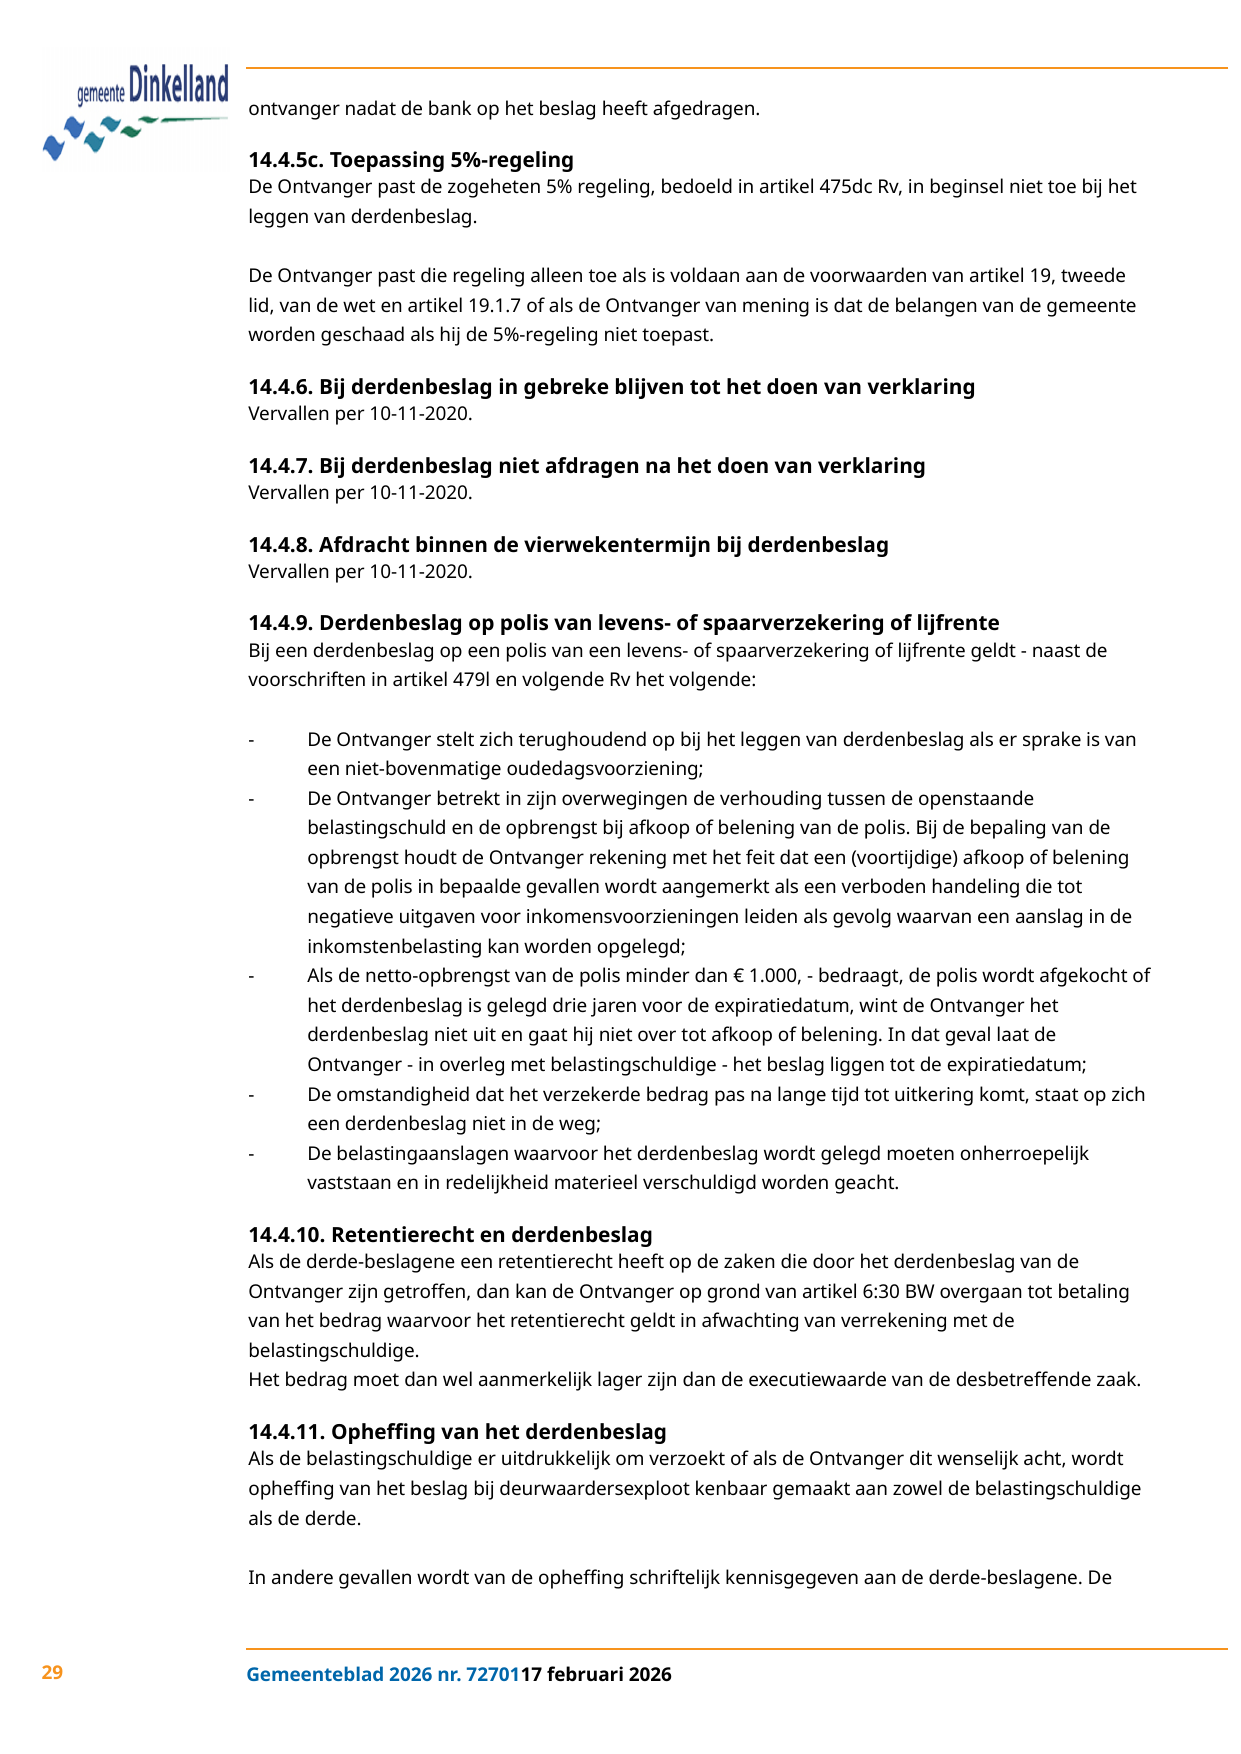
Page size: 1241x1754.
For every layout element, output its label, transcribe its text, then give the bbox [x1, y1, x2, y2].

picture [41, 47, 231, 172]
text 14.4.8. Afdracht binnen de vierwekentermijn bij derdenbeslag [248, 530, 1152, 558]
list De omstandigheid dat het verzekerde bedrag pas na lange tijd tot uitkering komt, staat op zich een derdenbeslag niet in de weg; [248, 1081, 1152, 1136]
text 14.4.6. Bij derdenbeslag in gebreke blijven tot het doen van verklaring [248, 372, 1152, 400]
text ontvanger nadat de bank op het beslag heeft afgedragen. [248, 95, 1152, 121]
text Vervallen per 10-11-2020. [248, 479, 1152, 505]
list De Ontvanger betrekt in zijn overwegingen de verhouding tussen de openstaande belastingschuld en de opbrengst bij afkoop of belening van de polis. Bij de bepaling van de opbrengst houdt de Ontvanger rekening met het feit dat een (voortijdige) afkoop of belening van de polis in bepaalde gevallen wordt aangemerkt als een verboden handeling die tot negatieve uitgaven voor inkomensvoorzieningen leiden als gevolg waarvan een aanslag in de inkomstenbelasting kan worden opgelegd; [248, 785, 1152, 958]
text De Ontvanger past de zogeheten 5% regeling, bedoeld in artikel 475dc Rv, in beginsel niet toe bij het leggen van derdenbeslag. [248, 174, 1152, 229]
text Als de belastingschuldige er uitdrukkelijk om verzoekt of als de Ontvanger dit wenselijk acht, wordt opheffing van het beslag bij deurwaardersexploot kenbaar gemaakt aan zowel de belastingschuldige als de derde. [248, 1446, 1152, 1530]
text Als de derde-beslagene een retentierecht heeft op de zaken die door het derdenbeslag van de Ontvanger zijn getroffen, dan kan de Ontvanger op grond van artikel 6:30 BW overgaan tot betaling van het bedrag waarvoor het retentierecht geldt in afwachting van verrekening met de belastingschuldige. [248, 1248, 1152, 1363]
text In andere gevallen wordt van de opheffing schriftelijk kennisgegeven aan de derde-beslagene. De [248, 1564, 1152, 1589]
text 14.4.10. Retentierecht en derdenbeslag [248, 1220, 1152, 1248]
text 14.4.9. Derdenbeslag op polis van levens- of spaarverzekering of lijfrente [248, 608, 1152, 637]
text Vervallen per 10-11-2020. [248, 558, 1152, 584]
text Bij een derdenbeslag op een polis van een levens- of spaarverzekering of lijfrente geldt - naast de voorschriften in artikel 479l en volgende Rv het volgende: [248, 637, 1152, 692]
list Als de netto-opbrengst van de polis minder dan € 1.000, - bedraagt, de polis wordt afgekocht of het derdenbeslag is gelegd drie jaren voor de expiratiedatum, wint de Ontvanger het derdenbeslag niet uit en gaat hij niet over tot afkoop of belening. In dat geval laat de Ontvanger - in overleg met belastingschuldige - het beslag liggen tot de expiratiedatum; [248, 962, 1152, 1077]
text De Ontvanger past die regeling alleen toe als is voldaan aan de voorwaarden van artikel 19, tweede lid, van de wet en artikel 19.1.7 of als de Ontvanger van mening is dat de belangen van de gemeente worden geschaad als hij de 5%-regeling niet toepast. [248, 262, 1152, 347]
list De Ontvanger stelt zich terughoudend op bij het leggen van derdenbeslag als er sprake is van een niet-bovenmatige oudedagsvoorziening; [248, 726, 1152, 781]
text 14.4.5c. Toepassing 5%-regeling [248, 145, 1152, 174]
text 14.4.7. Bij derdenbeslag niet afdragen na het doen van verklaring [248, 451, 1152, 479]
text Vervallen per 10-11-2020. [248, 400, 1152, 426]
text 14.4.11. Opheffing van het derdenbeslag [248, 1417, 1152, 1446]
text Het bedrag moet dan wel aanmerkelijk lager zijn dan de executiewaarde van de desbetreffende zaak. [248, 1367, 1152, 1392]
list De belastingaanslagen waarvoor het derdenbeslag wordt gelegd moeten onherroepelijk vaststaan en in redelijkheid materieel verschuldigd worden geacht. [248, 1140, 1152, 1195]
